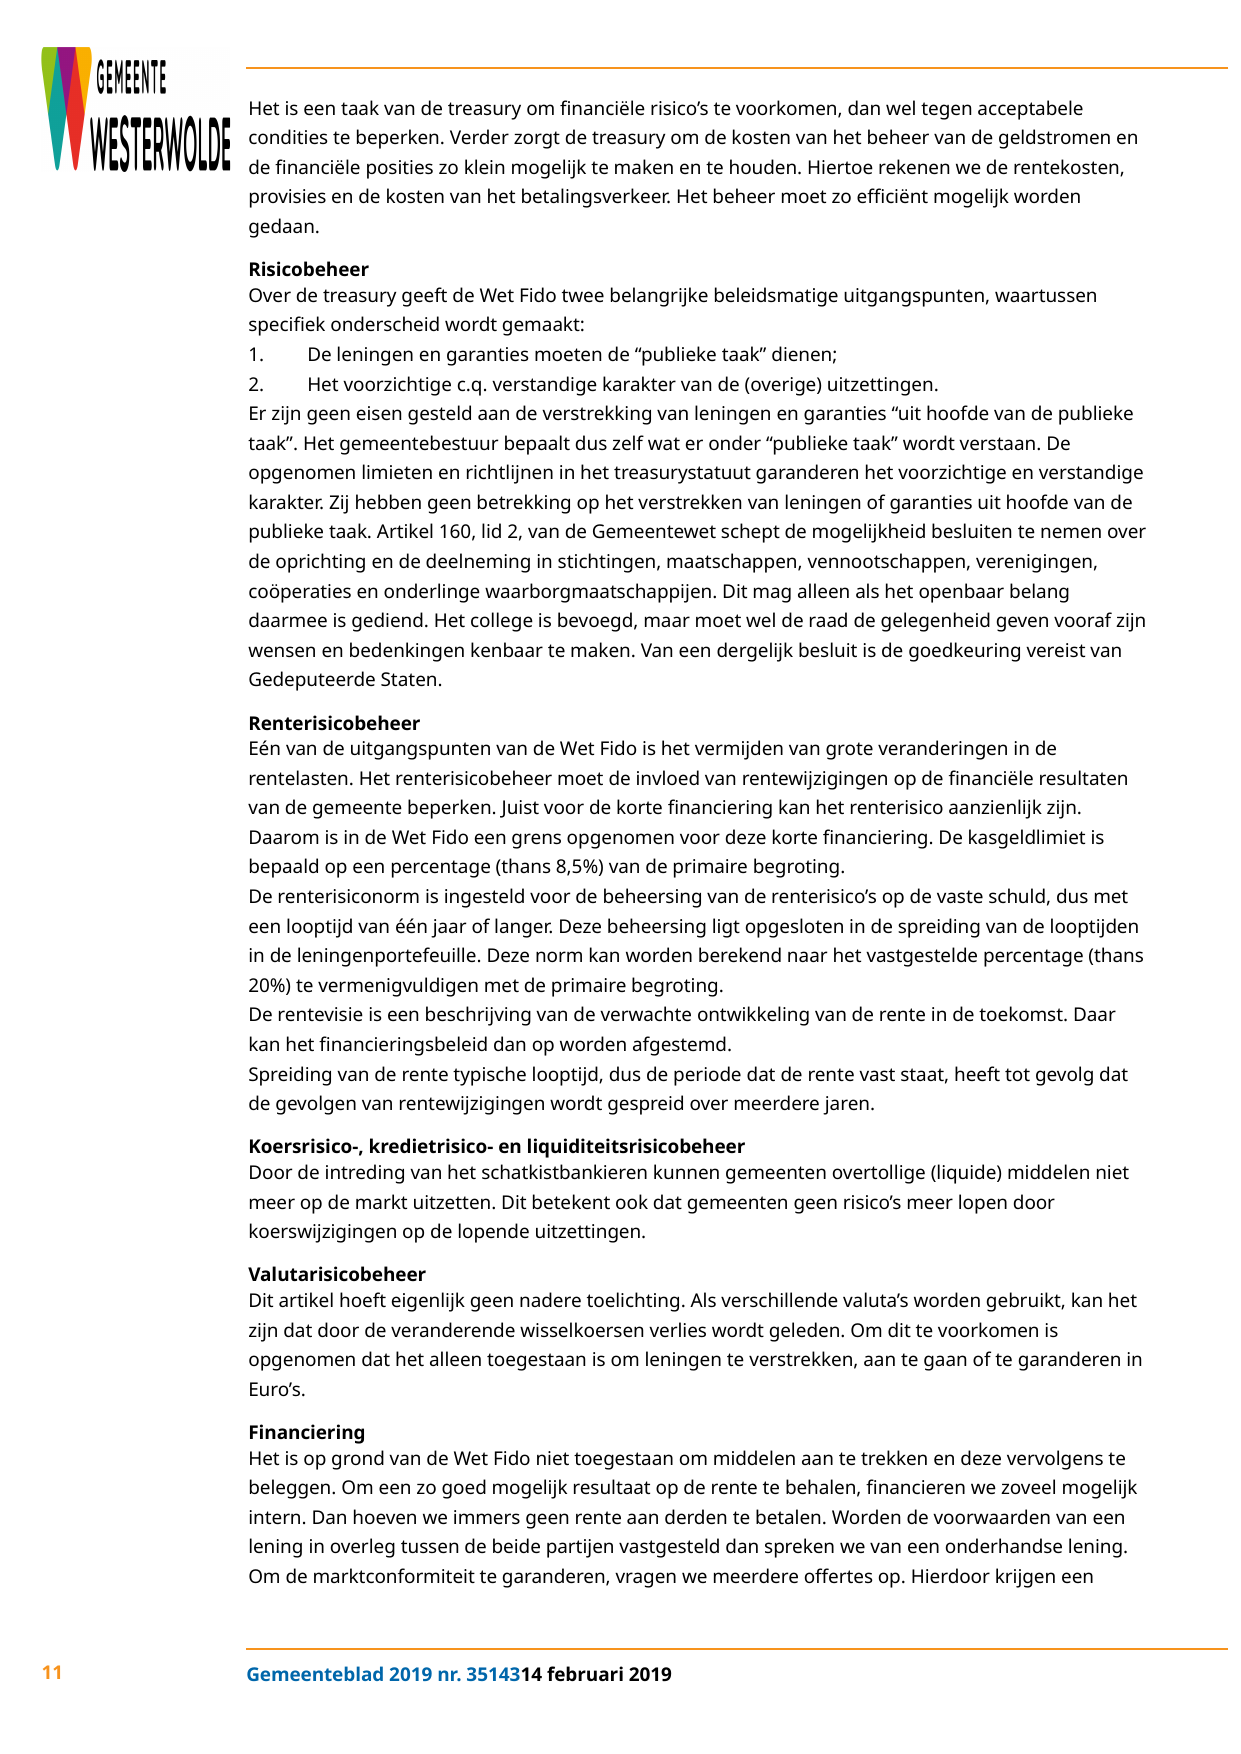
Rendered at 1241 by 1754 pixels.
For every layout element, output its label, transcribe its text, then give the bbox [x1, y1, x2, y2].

text Door de intreding van het schatkistbankieren kunnen gemeenten overtollige (liquide) middelen niet meer op de markt uitzetten. Dit betekent ook dat gemeenten geen risico’s meer lopen door koerswijzigingen op de lopende uitzettingen. [248, 1159, 1152, 1244]
list De leningen en garanties moeten de “publieke taak” dienen; [248, 341, 1152, 367]
text Het is op grond van de Wet Fido niet toegestaan om middelen aan te trekken en deze vervolgens te beleggen. Om een zo goed mogelijk resultaat op de rente te behalen, financieren we zoveel mogelijk intern. Dan hoeven we immers geen rente aan derden te betalen. Worden de voorwaarden van een lening in overleg tussen de beide partijen vastgesteld dan spreken we van een onderhandse lening. Om de marktconformiteit te garanderen, vragen we meerdere offertes op. Hierdoor krijgen een [248, 1445, 1152, 1589]
text Eén van de uitgangspunten van de Wet Fido is het vermijden van grote veranderingen in de rentelasten. Het renterisicobeheer moet de invloed van rentewijzigingen op de financiële resultaten van de gemeente beperken. Juist voor de korte financiering kan het renterisico aanzienlijk zijn. Daarom is in de Wet Fido een grens opgenomen voor deze korte financiering. De kasgeldlimiet is bepaald op een percentage (thans 8,5%) van de primaire begroting. [248, 735, 1152, 879]
text Spreiding van de rente typische looptijd, dus de periode dat de rente vast staat, heeft tot gevolg dat de gevolgen van rentewijzigingen wordt gespreid over meerdere jaren. [248, 1061, 1152, 1116]
text Het is een taak van de treasury om financiële risico’s te voorkomen, dan wel tegen acceptabele condities te beperken. Verder zorgt de treasury om de kosten van het beheer van de geldstromen en de financiële posities zo klein mogelijk te maken en te houden. Hiertoe rekenen we de rentekosten, provisies en de kosten van het betalingsverkeer. Het beheer moet zo efficiënt mogelijk worden gedaan. [248, 95, 1152, 239]
text Risicobeheer [248, 256, 1152, 282]
text De renterisiconorm is ingesteld voor de beheersing van de renterisico’s op de vaste schuld, dus met een looptijd van één jaar of langer. Deze beheersing ligt opgesloten in de spreiding van de looptijden in de leningenportefeuille. Deze norm kan worden berekend naar het vastgestelde percentage (thans 20%) te vermenigvuldigen met de primaire begroting. [248, 883, 1152, 998]
text Koersrisico-, kredietrisico- en liquiditeitsrisicobeheer [248, 1133, 1152, 1159]
picture [41, 47, 231, 172]
text Dit artikel hoeft eigenlijk geen nadere toelichting. Als verschillende valuta’s worden gebruikt, kan het zijn dat door de veranderende wisselkoersen verlies wordt geleden. Om dit te voorkomen is opgenomen dat het alleen toegestaan is om leningen te verstrekken, aan te gaan of te garanderen in Euro’s. [248, 1287, 1152, 1402]
text Er zijn geen eisen gesteld aan de verstrekking van leningen en garanties “uit hoofde van de publieke taak”. Het gemeentebestuur bepaalt dus zelf wat er onder “publieke taak” wordt verstaan. De opgenomen limieten en richtlijnen in het treasurystatuut garanderen het voorzichtige en verstandige karakter. Zij hebben geen betrekking op het verstrekken van leningen of garanties uit hoofde van de publieke taak. Artikel 160, lid 2, van de Gemeentewet schept de mogelijkheid besluiten te nemen over de oprichting en de deelneming in stichtingen, maatschappen, vennootschappen, verenigingen, coöperaties en onderlinge waarborgmaatschappijen. Dit mag alleen als het openbaar belang daarmee is gediend. Het college is bevoegd, maar moet wel de raad de gelegenheid geven vooraf zijn wensen en bedenkingen kenbaar te maken. Van een dergelijk besluit is de goedkeuring vereist van Gedeputeerde Staten. [248, 400, 1152, 692]
text Over de treasury geeft de Wet Fido twee belangrijke beleidsmatige uitgangspunten, waartussen specifiek onderscheid wordt gemaakt: [248, 282, 1152, 337]
text Renterisicobeheer [248, 710, 1152, 735]
text De rentevisie is een beschrijving van de verwachte ontwikkeling van de rente in de toekomst. Daar kan het financieringsbeleid dan op worden afgestemd. [248, 1002, 1152, 1057]
text Financiering [248, 1419, 1152, 1445]
text Valutarisicobeheer [248, 1262, 1152, 1287]
list Het voorzichtige c.q. verstandige karakter van de (overige) uitzettingen. [248, 371, 1152, 396]
